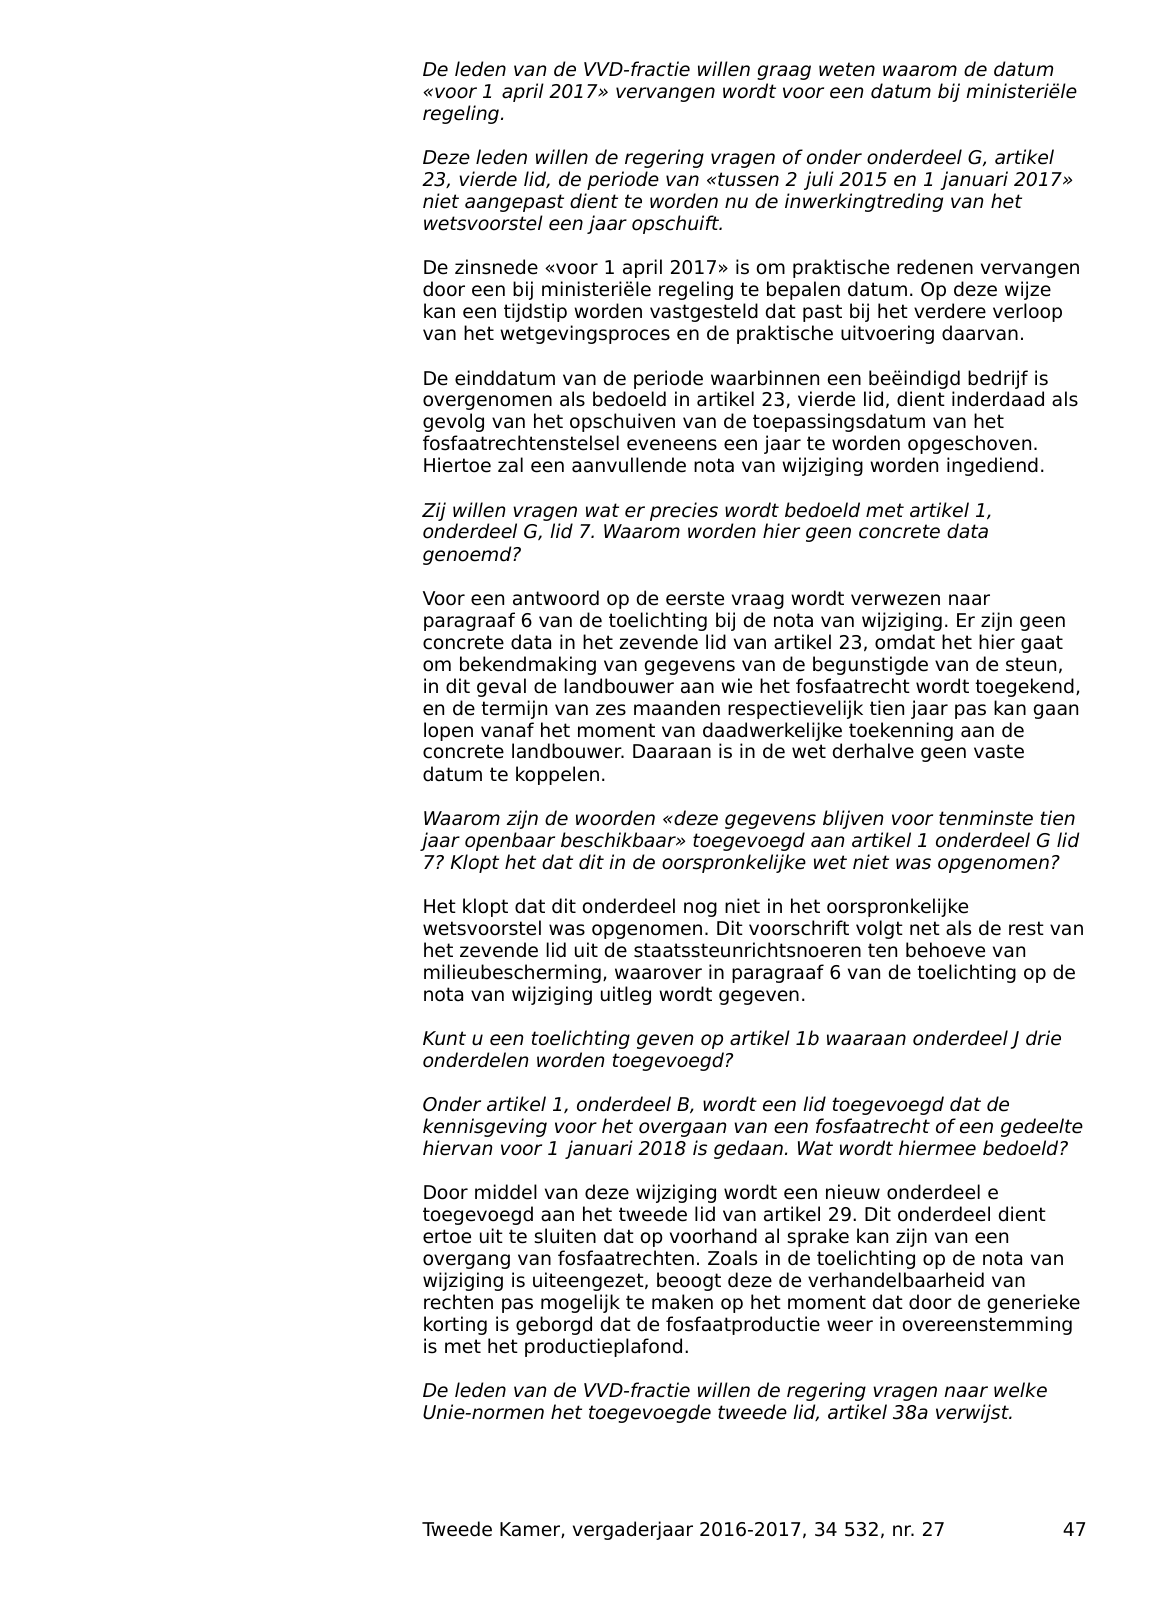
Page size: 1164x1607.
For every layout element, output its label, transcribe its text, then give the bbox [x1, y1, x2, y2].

text De zinsnede «voor 1 april 2017» is om praktische redenen vervangen door een bij ministeriële regeling te bepalen datum. Op deze wijze kan een tijdstip worden vastgesteld dat past bij het verdere verloop van het wetgevingsproces en de praktische uitvoering daarvan. [422, 257, 1087, 345]
text Kunt u een toelichting geven op artikel 1b waaraan onderdeel J drie onderdelen worden toegevoegd? [422, 1028, 1087, 1072]
text De leden van de VVD-fractie willen de regering vragen naar welke Unie-normen het toegevoegde tweede lid, artikel 38a verwijst. [422, 1380, 1087, 1424]
text Voor een antwoord op de eerste vraag wordt verwezen naar paragraaf 6 van de toelichting bij de nota van wijziging. Er zijn geen concrete data in het zevende lid van artikel 23, omdat het hier gaat om bekendmaking van gegevens van de begunstigde van de steun, in dit geval de landbouwer aan wie het fosfaatrecht wordt toegekend, en de termijn van zes maanden respectievelijk tien jaar pas kan gaan lopen vanaf het moment van daadwerkelijke toekenning aan de concrete landbouwer. Daaraan is in de wet derhalve geen vaste datum te koppelen. [422, 588, 1087, 785]
text Door middel van deze wijziging wordt een nieuw onderdeel e toegevoegd aan het tweede lid van artikel 29. Dit onderdeel dient ertoe uit te sluiten dat op voorhand al sprake kan zijn van een overgang van fosfaatrechten. Zoals in de toelichting op de nota van wijziging is uiteengezet, beoogt deze de verhandelbaarheid van rechten pas mogelijk te maken op het moment dat door de generieke korting is geborgd dat de fosfaatproductie weer in overeenstemming is met het productieplafond. [422, 1182, 1087, 1358]
text De einddatum van de periode waarbinnen een beëindigd bedrijf is overgenomen als bedoeld in artikel 23, vierde lid, dient inderdaad als gevolg van het opschuiven van de toepassingsdatum van het fosfaatrechtenstelsel eveneens een jaar te worden opgeschoven. Hiertoe zal een aanvullende nota van wijziging worden ingediend. [422, 367, 1087, 477]
text Onder artikel 1, onderdeel B, wordt een lid toegevoegd dat de kennisgeving voor het overgaan van een fosfaatrecht of een gedeelte hiervan voor 1 januari 2018 is gedaan. Wat wordt hiermee bedoeld? [422, 1094, 1087, 1160]
text Het klopt dat dit onderdeel nog niet in het oorspronkelijke wetsvoorstel was opgenomen. Dit voorschrift volgt net als de rest van het zevende lid uit de staatssteunrichtsnoeren ten behoeve van milieubescherming, waarover in paragraaf 6 van de toelichting op de nota van wijziging uitleg wordt gegeven. [422, 896, 1087, 1006]
text De leden van de VVD-fractie willen graag weten waarom de datum «voor 1 april 2017» vervangen wordt voor een datum bij ministeriële regeling. [422, 59, 1087, 125]
text Waarom zijn de woorden «deze gegevens blijven voor tenminste tien jaar openbaar beschikbaar» toegevoegd aan artikel 1 onderdeel G lid 7? Klopt het dat dit in de oorspronkelijke wet niet was opgenomen? [422, 808, 1087, 873]
text Zij willen vragen wat er precies wordt bedoeld met artikel 1, onderdeel G, lid 7. Waarom worden hier geen concrete data genoemd? [422, 499, 1087, 565]
text Deze leden willen de regering vragen of onder onderdeel G, artikel 23, vierde lid, de periode van «tussen 2 juli 2015 en 1 januari 2017» niet aangepast dient te worden nu de inwerkingtreding van het wetsvoorstel een jaar opschuift. [422, 147, 1087, 235]
